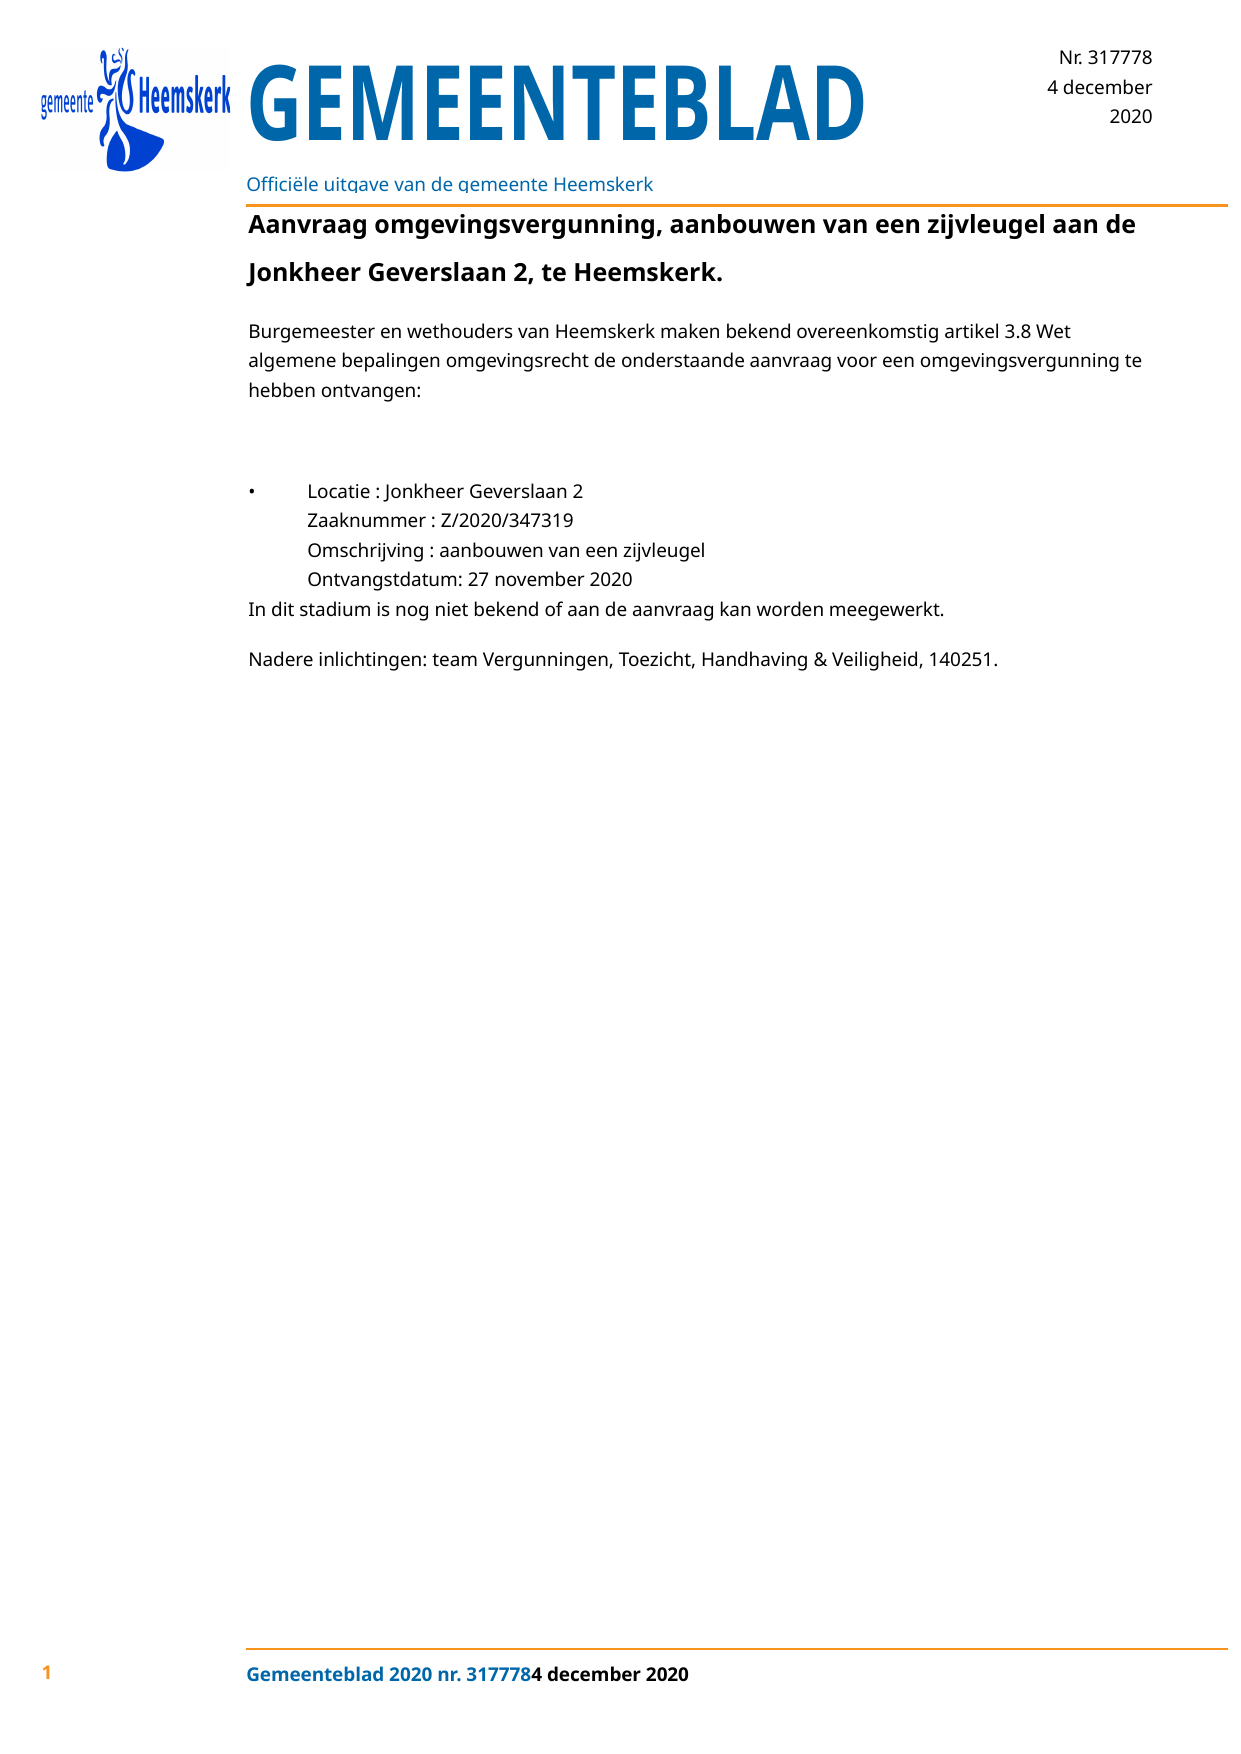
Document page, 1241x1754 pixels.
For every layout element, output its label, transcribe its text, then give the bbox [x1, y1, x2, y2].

list Omschrijving : aanbouwen van een zijvleugel [248, 537, 1152, 563]
list Zaaknummer : Z/2020/347319 [248, 507, 1152, 533]
list Locatie : Jonkheer Geverslaan 2 [248, 478, 1152, 504]
text Aanvraag omgevingsvergunning, aanbouwen van een zijvleugel aan de Jonkheer Geverslaan 2, te Heemskerk. [248, 207, 1152, 288]
list Ontvangstdatum: 27 november 2020 [248, 567, 1152, 592]
text Burgemeester en wethouders van Heemskerk maken bekend overeenkomstig artikel 3.8 Wet algemene bepalingen omgevingsrecht de onderstaande aanvraag voor een omgevingsvergunning te hebben ontvangen: [248, 318, 1152, 403]
picture [41, 47, 231, 172]
text In dit stadium is nog niet bekend of aan de aanvraag kan worden meegewerkt. [248, 596, 1152, 622]
text Nadere inlichtingen: team Vergunningen, Toezicht, Handhaving & Veiligheid, 140251. [248, 647, 1152, 672]
